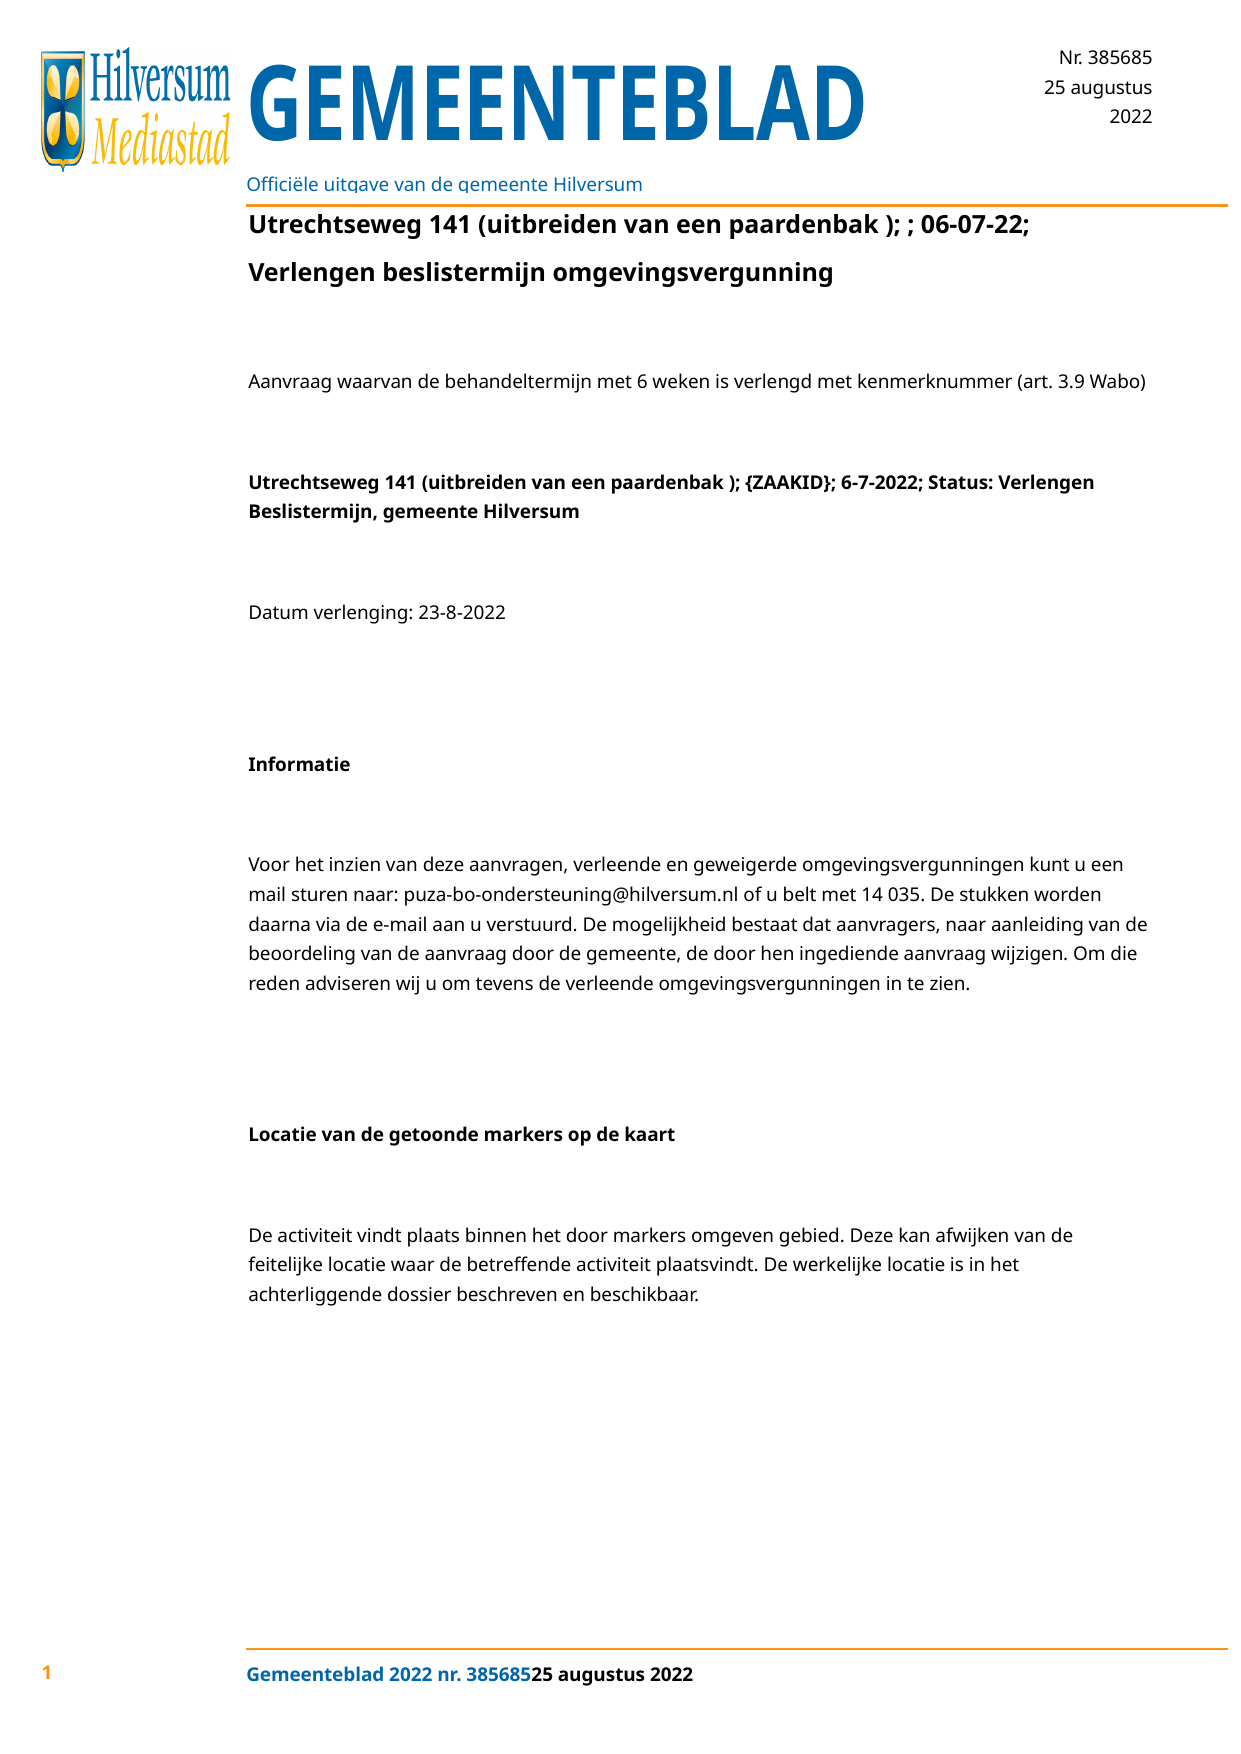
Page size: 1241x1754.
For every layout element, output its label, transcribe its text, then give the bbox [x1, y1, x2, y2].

text Voor het inzien van deze aanvragen, verleende en geweigerde omgevingsvergunningen kunt u een mail sturen naar: puza-bo-ondersteuning@hilversum.nl of u belt met 14 035. De stukken worden daarna via de e-mail aan u verstuurd. De mogelijkheid bestaat dat aanvragers, naar aanleiding van de beoordeling van de aanvraag door de gemeente, de door hen ingediende aanvraag wijzigen. Om die reden adviseren wij u om tevens de verleende omgevingsvergunningen in te zien. [248, 852, 1152, 996]
text Aanvraag waarvan de behandeltermijn met 6 weken is verlengd met kenmerknummer (art. 3.9 Wabo) [248, 368, 1152, 394]
text Informatie [248, 751, 1152, 777]
text Locatie van de getoonde markers op de kaart [248, 1121, 1152, 1147]
text De activiteit vindt plaats binnen het door markers omgeven gebied. Deze kan afwijken van de feitelijke locatie waar de betreffende activiteit plaatsvindt. De werkelijke locatie is in het achterliggende dossier beschreven en beschikbaar. [248, 1222, 1152, 1307]
text Utrechtseweg 141 (uitbreiden van een paardenbak ); ; 06-07-22; Verlengen beslistermijn omgevingsvergunning [248, 207, 1152, 288]
text Datum verlenging: 23-8-2022 [248, 599, 1152, 625]
picture [41, 47, 231, 172]
text Utrechtseweg 141 (uitbreiden van een paardenbak ); {ZAAKID}; 6-7-2022; Status: Verlengen Beslistermijn, gemeente Hilversum [248, 469, 1152, 524]
